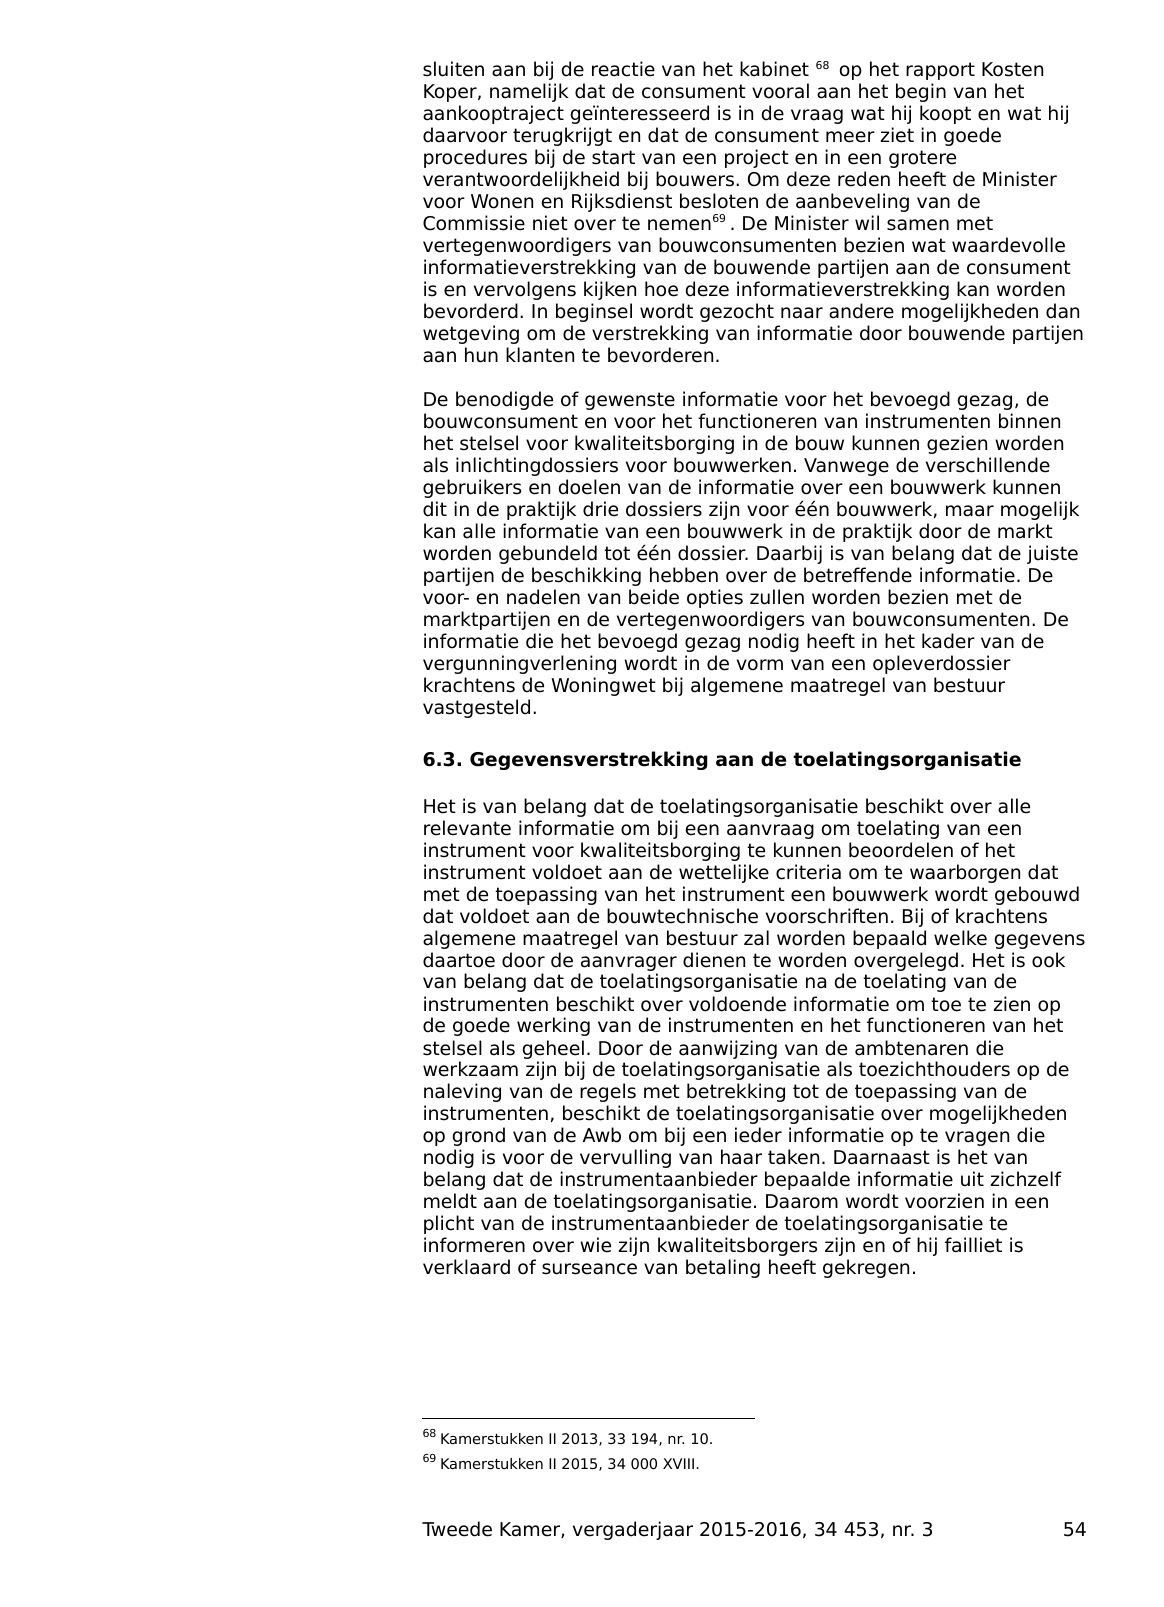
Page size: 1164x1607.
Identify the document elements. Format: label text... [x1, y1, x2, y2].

text Het is van belang dat de toelatingsorganisatie beschikt over alle relevante informatie om bij een aanvraag om toelating van een instrument voor kwaliteitsborging te kunnen beoordelen of het instrument voldoet aan de wettelijke criteria om te waarborgen dat met de toepassing van het instrument een bouwwerk wordt gebouwd dat voldoet aan de bouwtechnische voorschriften. Bij of krachtens algemene maatregel van bestuur zal worden bepaald welke gegevens daartoe door de aanvrager dienen te worden overgelegd. Het is ook van belang dat de toelatingsorganisatie na de toelating van de instrumenten beschikt over voldoende informatie om toe te zien op de goede werking van de instrumenten en het functioneren van het stelsel als geheel. Door de aanwijzing van de ambtenaren die werkzaam zijn bij de toelatingsorganisatie als toezichthouders op de naleving van de regels met betrekking tot de toepassing van de instrumenten, beschikt de toelatingsorganisatie over mogelijkheden op grond van de Awb om bij een ieder informatie op te vragen die nodig is voor de vervulling van haar taken. Daarnaast is het van belang dat de instrumentaanbieder bepaalde informatie uit zichzelf meldt aan de toelatingsorganisatie. Daarom wordt voorzien in een plicht van de instrumentaanbieder de toelatingsorganisatie te informeren over wie zijn kwaliteitsborgers zijn en of hij failliet is verklaard of surseance van betaling heeft gekregen. [422, 796, 1087, 1279]
text sluiten aan bij de reactie van het kabinet op het rapport Kosten Koper, namelijk dat de consument vooral aan het begin van het aankooptraject geïnteresseerd is in de vraag wat hij koopt en wat hij daarvoor terugkrijgt en dat de consument meer ziet in goede procedures bij de start van een project en in een grotere verantwoordelijkheid bij bouwers. Om deze reden heeft de Minister voor Wonen en Rijksdienst besloten de aanbeveling van de Commissie niet over te nemen. De Minister wil samen met vertegenwoordigers van bouwconsumenten bezien wat waardevolle informatieverstrekking van de bouwende partijen aan de consument is en vervolgens kijken hoe deze informatieverstrekking kan worden bevorderd. In beginsel wordt gezocht naar andere mogelijkheden dan wetgeving om de verstrekking van informatie door bouwende partijen aan hun klanten te bevorderen. [422, 59, 1087, 367]
text De benodigde of gewenste informatie voor het bevoegd gezag, de bouwconsument en voor het functioneren van instrumenten binnen het stelsel voor kwaliteitsborging in de bouw kunnen gezien worden als inlichtingdossiers voor bouwwerken. Vanwege de verschillende gebruikers en doelen van de informatie over een bouwwerk kunnen dit in de praktijk drie dossiers zijn voor één bouwwerk, maar mogelijk kan alle informatie van een bouwwerk in de praktijk door de markt worden gebundeld tot één dossier. Daarbij is van belang dat de juiste partijen de beschikking hebben over de betreffende informatie. De voor- en nadelen van beide opties zullen worden bezien met de marktpartijen en de vertegenwoordigers van bouwconsumenten. De informatie die het bevoegd gezag nodig heeft in het kader van de vergunningverlening wordt in de vorm van een opleverdossier krachtens de Woningwet bij algemene maatregel van bestuur vastgesteld. [422, 389, 1087, 719]
subtitle 6.3. Gegevensverstrekking aan de toelatingsorganisatie [422, 749, 1087, 771]
text Kamerstukken II 2015, 34 000 XVIII. [422, 1452, 1087, 1474]
text Kamerstukken II 2013, 33 194, nr. 10. [422, 1427, 1087, 1449]
